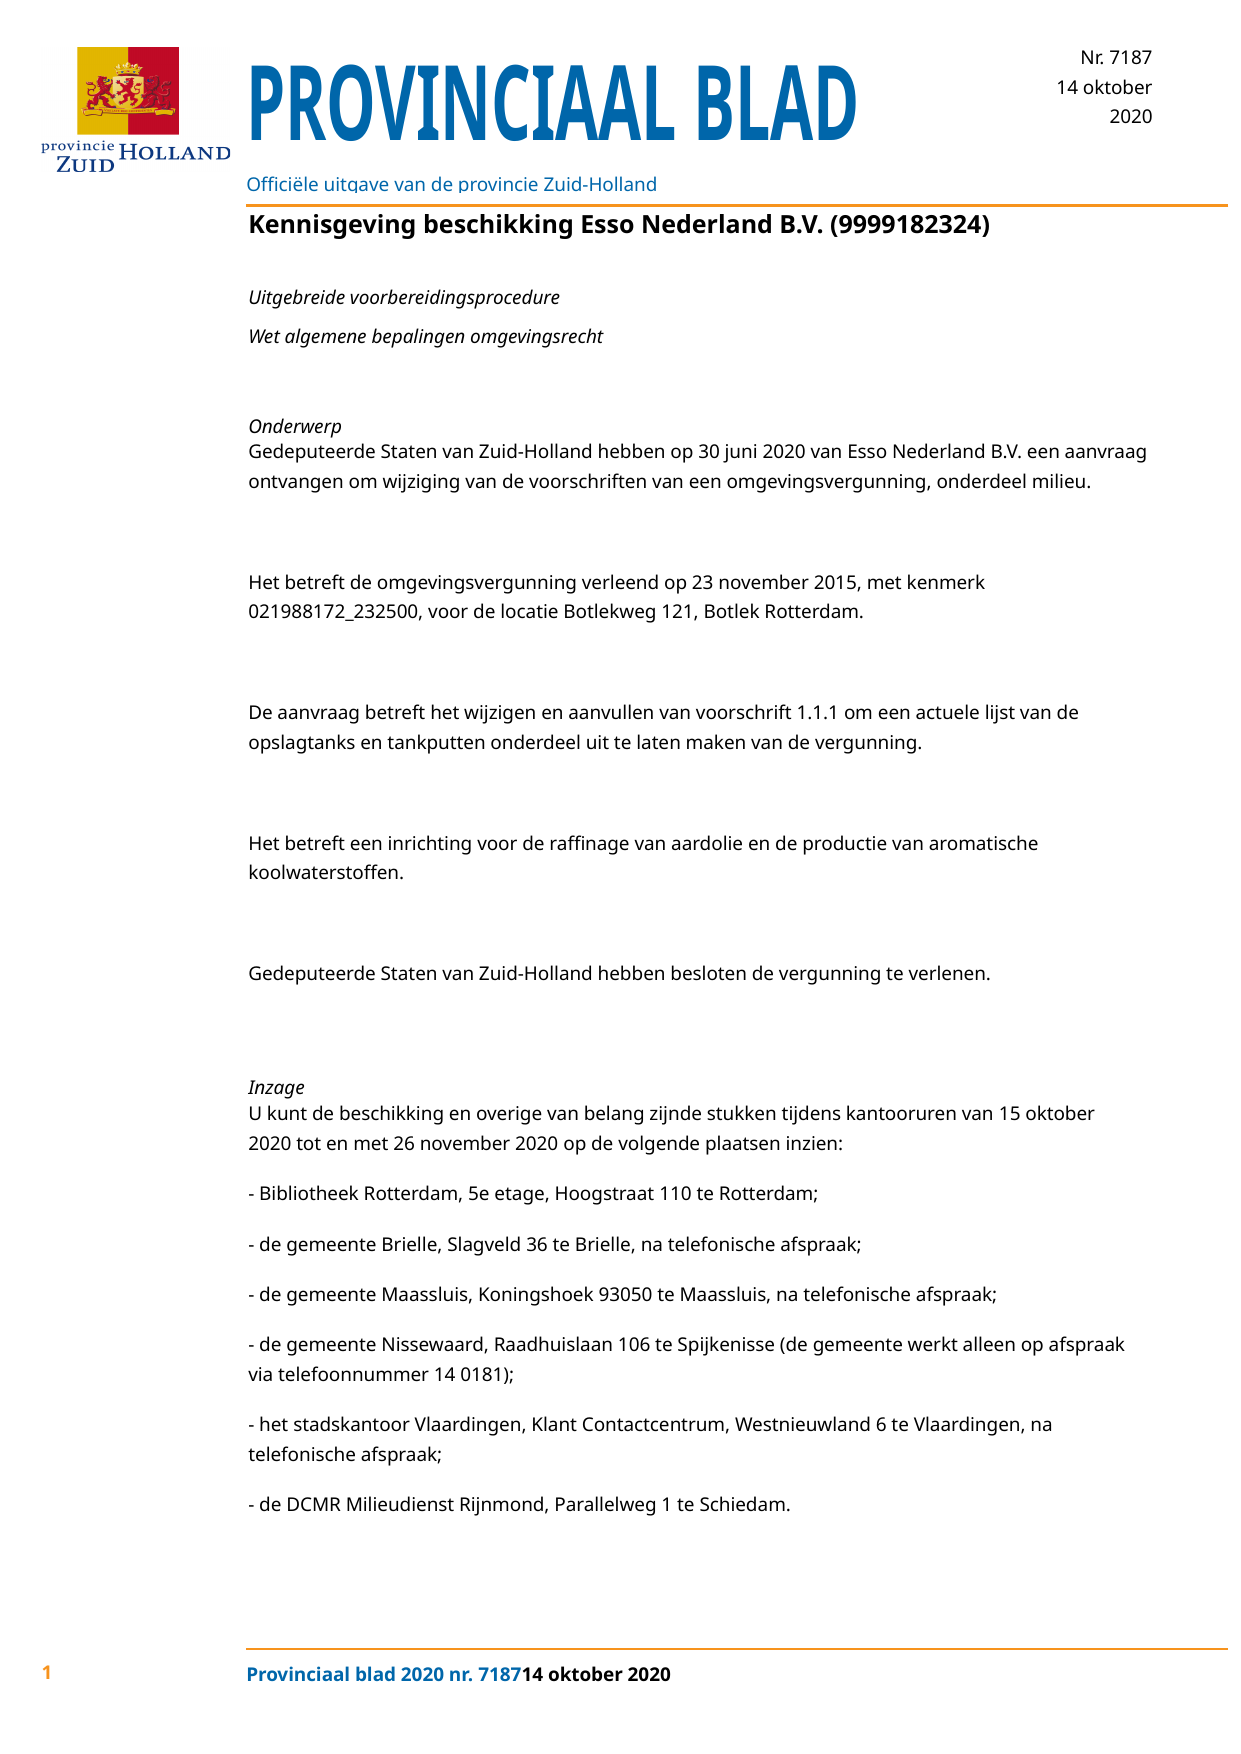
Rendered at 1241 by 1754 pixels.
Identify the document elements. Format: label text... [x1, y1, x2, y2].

text - de gemeente Maassluis, Koningshoek 93050 te Maassluis, na telefonische afspraak; [248, 1281, 1152, 1307]
picture [41, 47, 231, 172]
text Inzage [248, 1074, 1152, 1100]
text Het betreft een inrichting voor de raffinage van aardolie en de productie van aromatische koolwaterstoffen. [248, 830, 1152, 885]
text Wet algemene bepalingen omgevingsrecht [248, 323, 1152, 349]
text Het betreft de omgevingsvergunning verleend op 23 november 2015, met kenmerk 021988172_232500, voor de locatie Botlekweg 121, Botlek Rotterdam. [248, 569, 1152, 624]
text Kennisgeving beschikking Esso Nederland B.V. (9999182324) [248, 207, 1152, 241]
text De aanvraag betreft het wijzigen en aanvullen van voorschrift 1.1.1 om een actuele lijst van de opslagtanks en tankputten onderdeel uit te laten maken van de vergunning. [248, 699, 1152, 755]
text Gedeputeerde Staten van Zuid-Holland hebben besloten de vergunning te verlenen. [248, 960, 1152, 986]
text - het stadskantoor Vlaardingen, Klant Contactcentrum, Westnieuwland 6 te Vlaardingen, na telefonische afspraak; [248, 1412, 1152, 1467]
text - de DCMR Milieudienst Rijnmond, Parallelweg 1 te Schiedam. [248, 1492, 1152, 1517]
text U kunt de beschikking en overige van belang zijnde stukken tijdens kantooruren van 15 oktober 2020 tot en met 26 november 2020 op de volgende plaatsen inzien: [248, 1100, 1152, 1156]
text Gedeputeerde Staten van Zuid-Holland hebben op 30 juni 2020 van Esso Nederland B.V. een aanvraag ontvangen om wijziging van de voorschriften van een omgevingsvergunning, onderdeel milieu. [248, 438, 1152, 494]
text - de gemeente Nissewaard, Raadhuislaan 106 te Spijkenisse (de gemeente werkt alleen op afspraak via telefoonnummer 14 0181); [248, 1332, 1152, 1387]
text Uitgebreide voorbereidingsprocedure [248, 284, 1152, 309]
text Onderwerp [248, 413, 1152, 438]
text - Bibliotheek Rotterdam, 5e etage, Hoogstraat 110 te Rotterdam; [248, 1180, 1152, 1206]
text - de gemeente Brielle, Slagveld 36 te Brielle, na telefonische afspraak; [248, 1231, 1152, 1256]
